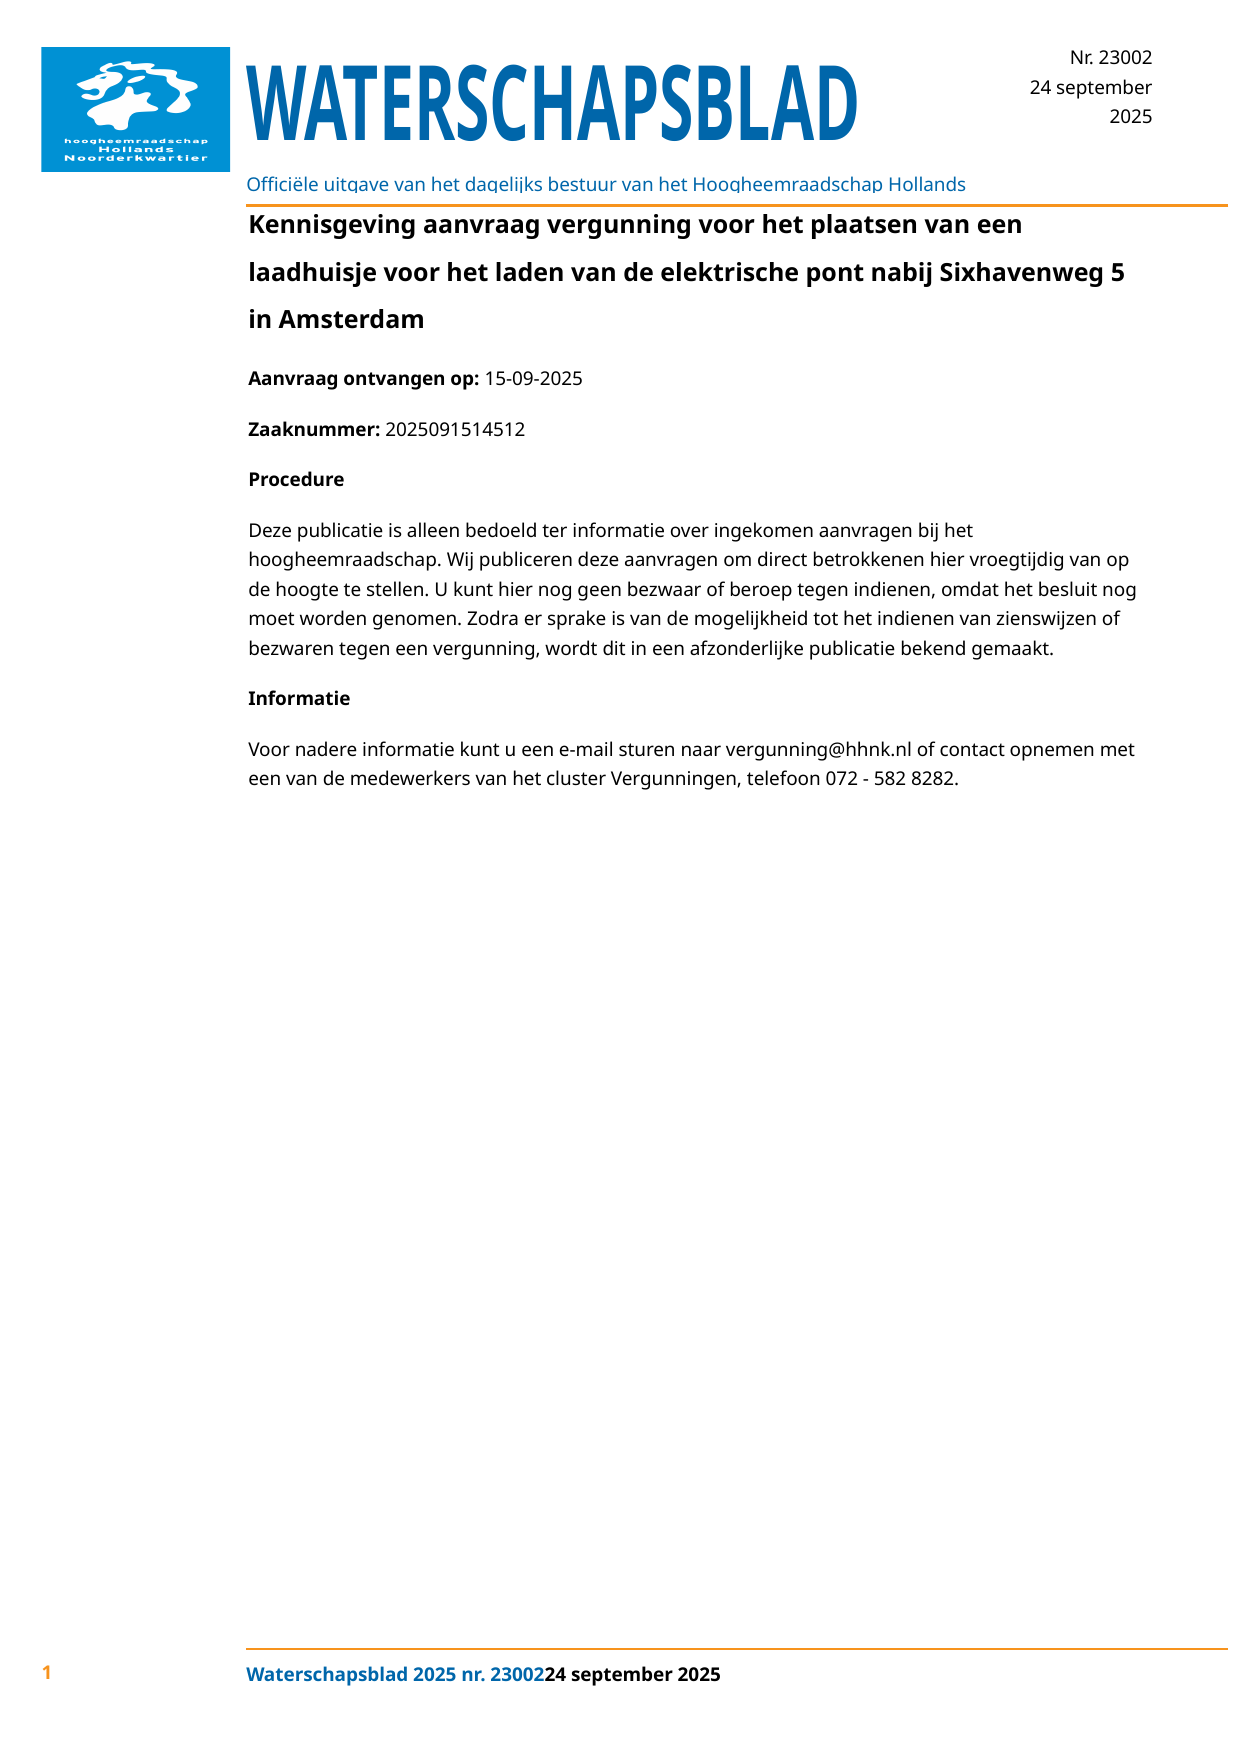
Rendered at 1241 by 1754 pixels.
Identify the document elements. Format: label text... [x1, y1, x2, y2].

text Procedure [248, 466, 1152, 492]
picture [78, 64, 122, 99]
text Zaaknummer: 2025091514512 [248, 416, 1152, 442]
text Deze publicatie is alleen bedoeld ter informatie over ingekomen aanvragen bij het hoogheemraadschap. Wij publiceren deze aanvragen om direct betrokkenen hier vroegtijdig van op de hoogte te stellen. U kunt hier nog geen bezwaar of beroep tegen indienen, omdat het besluit nog moet worden genomen. Zodra er sprake is van de mogelijkheid tot het indienen van zienswijzen of bezwaren tegen een vergunning, wordt dit in een afzonderlijke publicatie bekend gemaakt. [248, 517, 1152, 661]
picture [88, 87, 157, 130]
text Kennisgeving aanvraag vergunning voor het plaatsen van een laadhuisje voor het laden van de elektrische pont nabij Sixhavenweg 5 in Amsterdam [248, 207, 1152, 336]
text Informatie [248, 686, 1152, 711]
text Voor nadere informatie kunt u een e-mail sturen naar vergunning@hhnk.nl of contact opnemen met een van de medewerkers van het cluster Vergunningen, telefoon 072 - 582 8282. [248, 736, 1152, 791]
picture [118, 62, 197, 112]
picture [129, 76, 144, 82]
text Aanvraag ontvangen op: 15-09-2025 [248, 366, 1152, 391]
